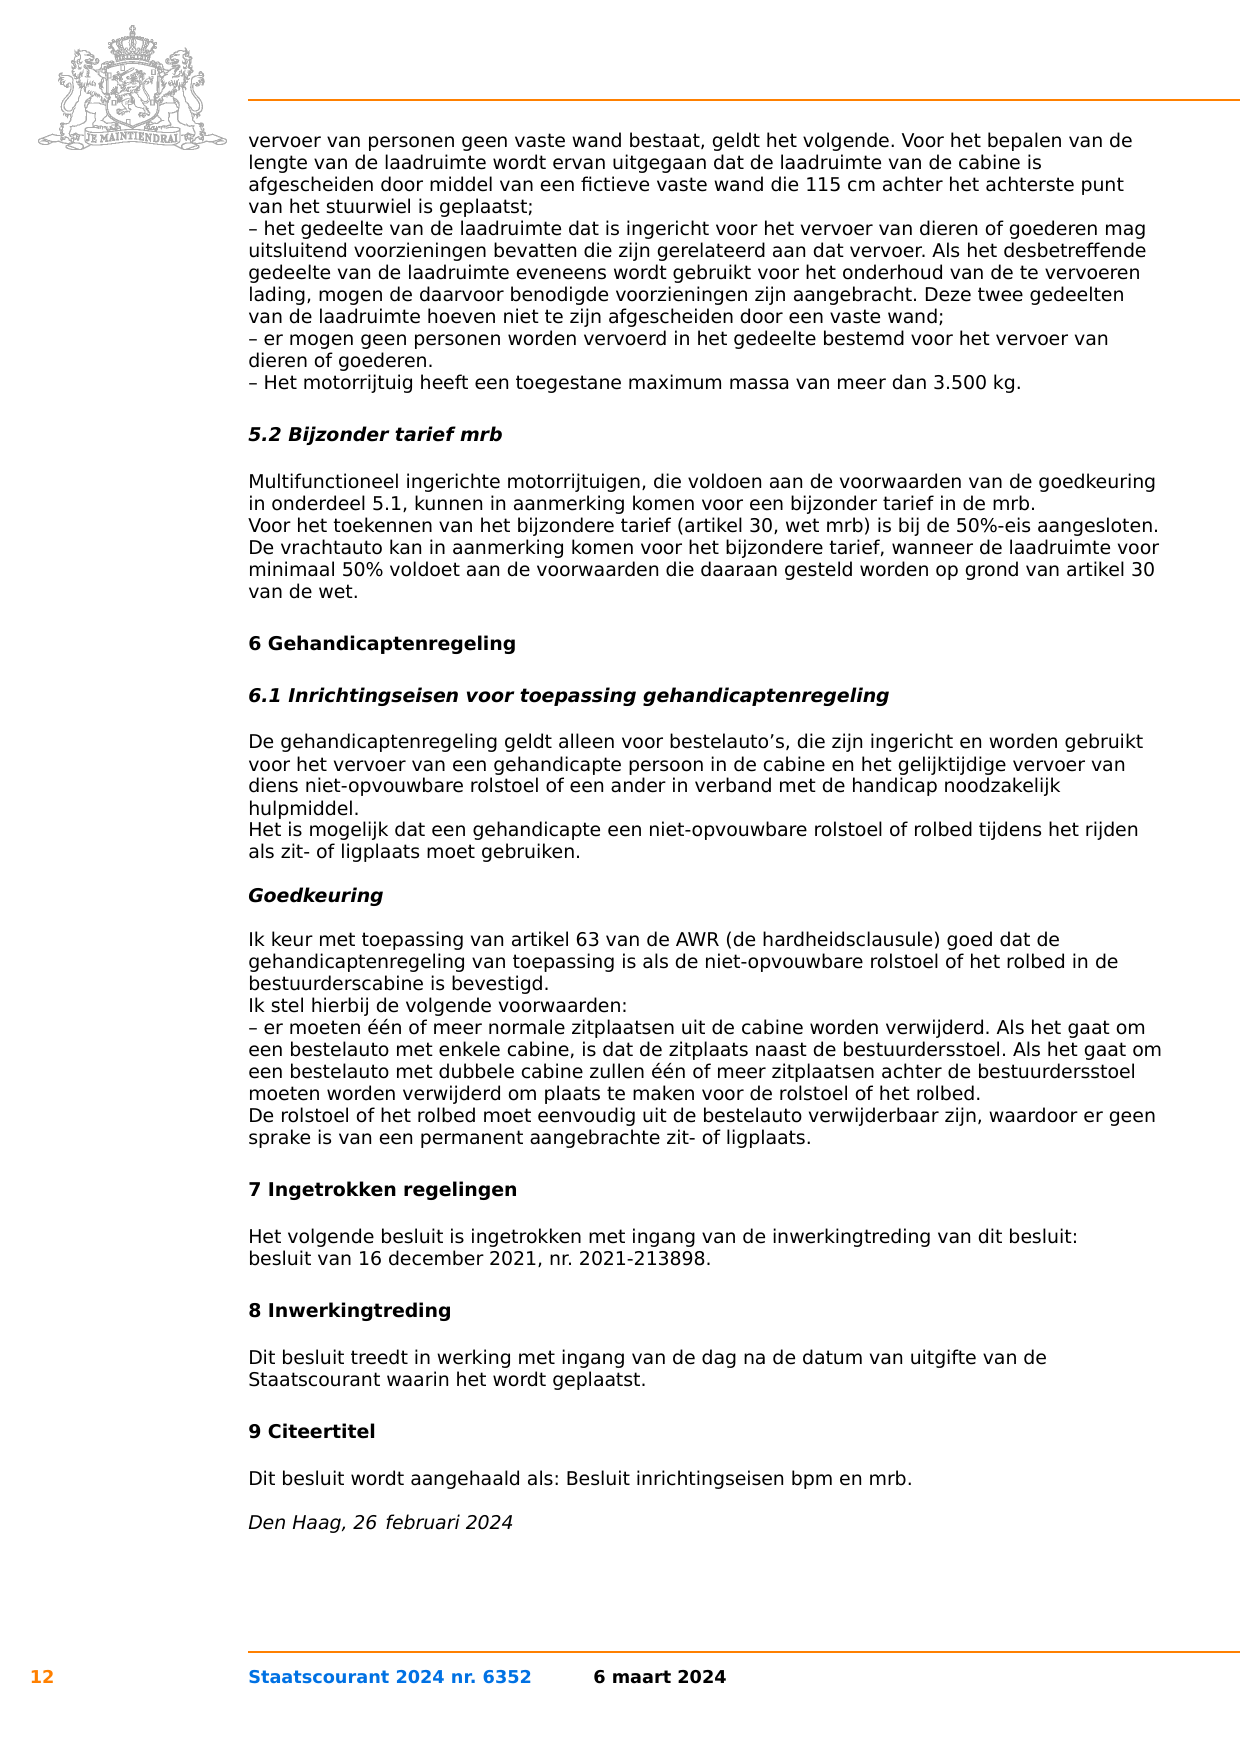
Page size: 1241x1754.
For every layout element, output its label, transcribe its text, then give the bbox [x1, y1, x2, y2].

subtitle 5.2 Bijzonder tarief mrb [248, 424, 1163, 446]
text – het gedeelte van de laadruimte dat is ingericht voor het vervoer van dieren of goederen mag uitsluitend voorzieningen bevatten die zijn gerelateerd aan dat vervoer. Als het desbetreffende gedeelte van de laadruimte eveneens wordt gebruikt voor het onderhoud van de te vervoeren lading, mogen de daarvoor benodigde voorzieningen zijn aangebracht. Deze twee gedeelten van de laadruimte hoeven niet te zijn afgescheiden door een vaste wand; [248, 218, 1163, 328]
text De rolstoel of het rolbed moet eenvoudig uit de bestelauto verwijderbaar zijn, waardoor er geen sprake is van een permanent aangebrachte zit- of ligplaats. [248, 1105, 1163, 1149]
picture [38, 25, 227, 150]
subtitle 7 Ingetrokken regelingen [248, 1179, 1163, 1201]
text – er mogen geen personen worden vervoerd in het gedeelte bestemd voor het vervoer van dieren of goederen. [248, 328, 1163, 372]
text Het volgende besluit is ingetrokken met ingang van de inwerkingtreding van dit besluit: [248, 1226, 1163, 1248]
subtitle 9 Citeertitel [248, 1421, 1163, 1443]
text Het is mogelijk dat een gehandicapte een niet-opvouwbare rolstoel of rolbed tijdens het rijden als zit- of ligplaats moet gebruiken. [248, 819, 1163, 863]
text besluit van 16 december 2021, nr. 2021-213898. [248, 1248, 1163, 1270]
text – Het motorrijtuig heeft een toegestane maximum massa van meer dan 3.500 kg. [248, 372, 1163, 394]
text Dit besluit wordt aangehaald als: Besluit inrichtingseisen bpm en mrb. [248, 1468, 1163, 1490]
text De gehandicaptenregeling geldt alleen voor bestelauto’s, die zijn ingericht en worden gebruikt voor het vervoer van een gehandicapte persoon in de cabine en het gelijktijdige vervoer van diens niet-opvouwbare rolstoel of een ander in verband met de handicap noodzakelijk hulpmiddel. [248, 731, 1163, 819]
text vervoer van personen geen vaste wand bestaat, geldt het volgende. Voor het bepalen van de lengte van de laadruimte wordt ervan uitgegaan dat de laadruimte van de cabine is afgescheiden door middel van een fictieve vaste wand die 115 cm achter het achterste punt van het stuurwiel is geplaatst; [248, 130, 1163, 218]
subtitle 6.1 Inrichtingseisen voor toepassing gehandicaptenregeling [248, 684, 1163, 706]
text Dit besluit treedt in werking met ingang van de dag na de datum van uitgifte van de Staatscourant waarin het wordt geplaatst. [248, 1347, 1163, 1391]
subtitle Goedkeuring [248, 885, 1163, 907]
text Multifunctioneel ingerichte motorrijtuigen, die voldoen aan de voorwaarden van de goedkeuring in onderdeel 5.1, kunnen in aanmerking komen voor een bijzonder tarief in de mrb. [248, 471, 1163, 514]
subtitle 8 Inwerkingtreding [248, 1300, 1163, 1322]
text Den Haag, 26 februari 2024 [248, 1512, 1163, 1533]
subtitle 6 Gehandicaptenregeling [248, 632, 1163, 654]
text Voor het toekennen van het bijzondere tarief (artikel 30, wet mrb) is bij de 50%-eis aangesloten. De vrachtauto kan in aanmerking komen voor het bijzondere tarief, wanneer de laadruimte voor minimaal 50% voldoet aan de voorwaarden die daaraan gesteld worden op grond van artikel 30 van de wet. [248, 514, 1163, 602]
text – er moeten één of meer normale zitplaatsen uit de cabine worden verwijderd. Als het gaat om een bestelauto met enkele cabine, is dat de zitplaats naast de bestuurdersstoel. Als het gaat om een bestelauto met dubbele cabine zullen één of meer zitplaatsen achter de bestuurdersstoel moeten worden verwijderd om plaats te maken voor de rolstoel of het rolbed. [248, 1017, 1163, 1105]
text Ik keur met toepassing van artikel 63 van de AWR (de hardheidsclausule) goed dat de gehandicaptenregeling van toepassing is als de niet-opvouwbare rolstoel of het rolbed in de bestuurderscabine is bevestigd. [248, 929, 1163, 995]
text Ik stel hierbij de volgende voorwaarden: [248, 995, 1163, 1017]
